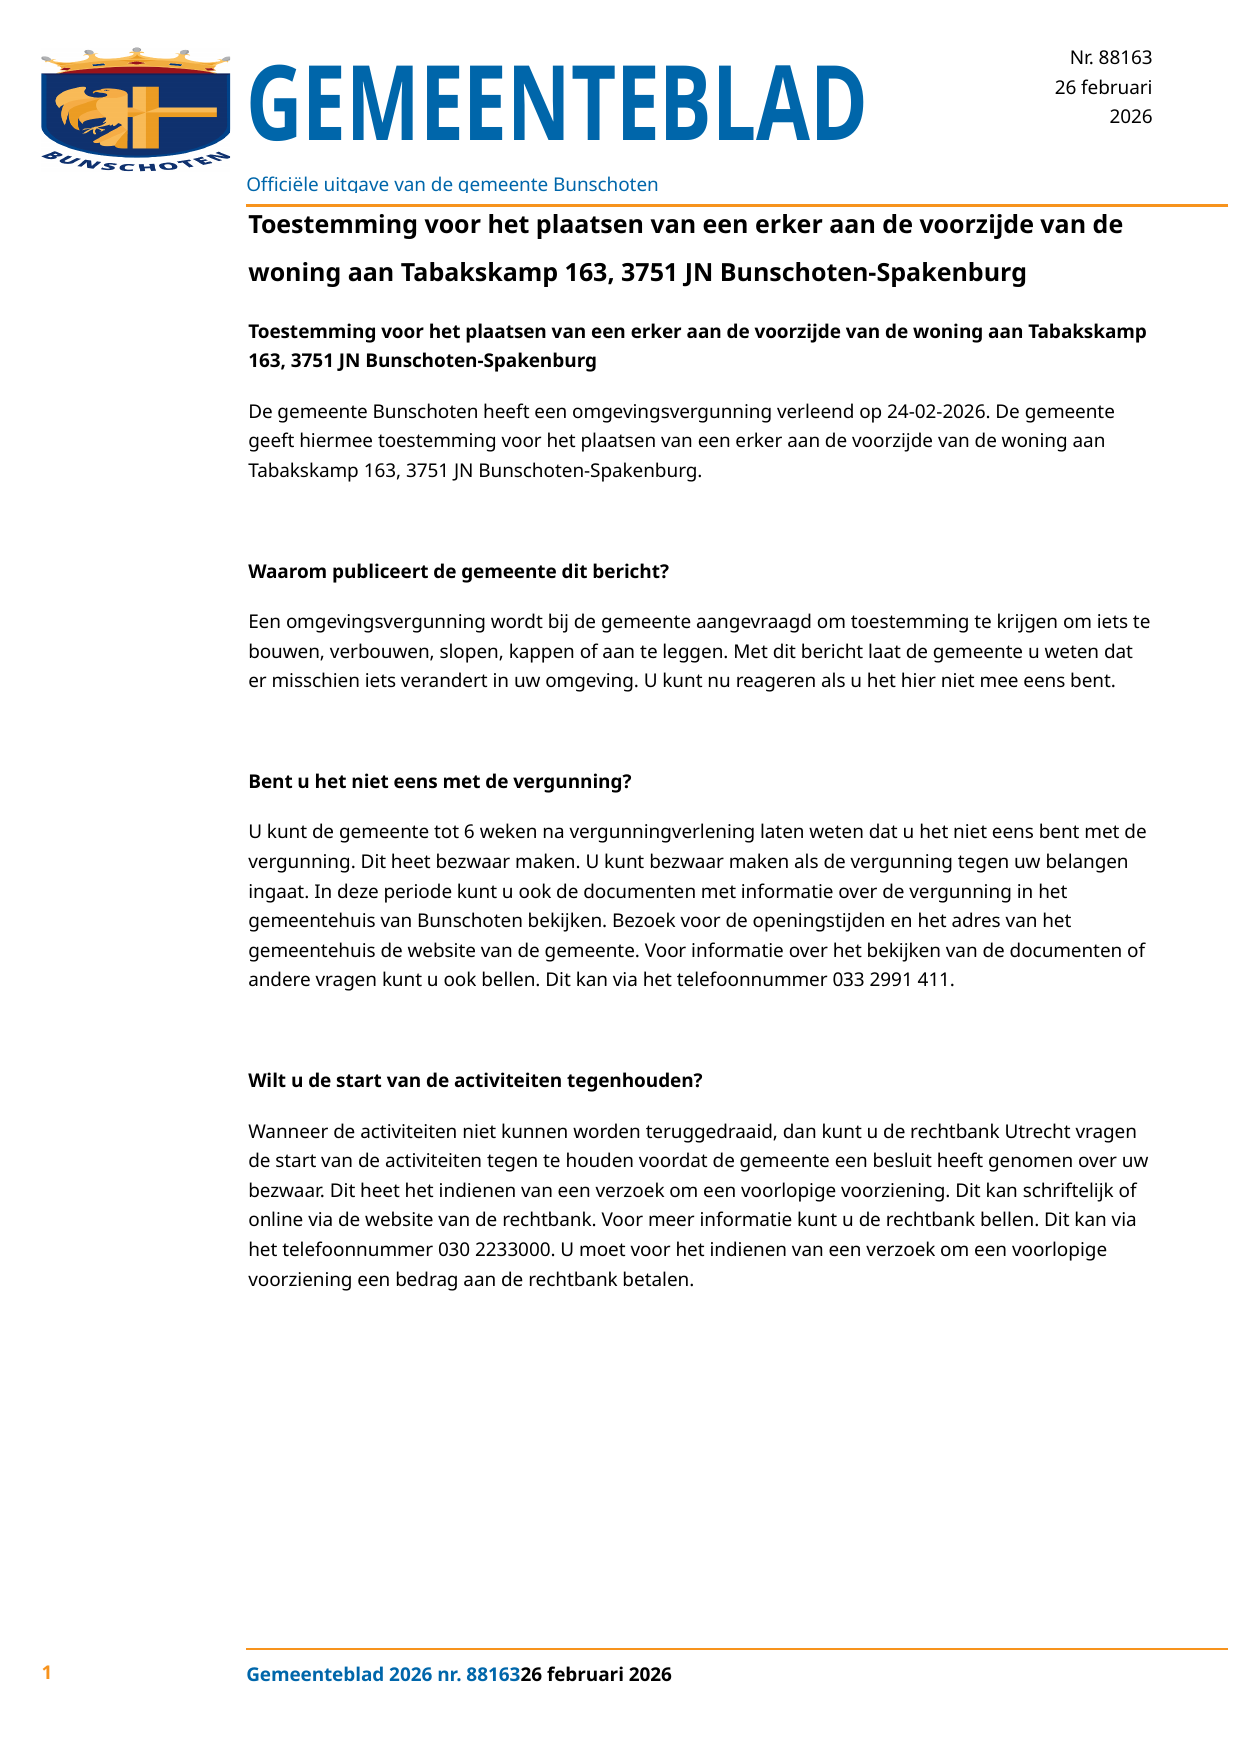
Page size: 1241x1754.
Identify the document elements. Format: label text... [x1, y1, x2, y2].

text Toestemming voor het plaatsen van een erker aan de voorzijde van de woning aan Tabakskamp 163, 3751 JN Bunschoten-Spakenburg [248, 207, 1152, 288]
text Wilt u de start van de activiteiten tegenhouden? [248, 1067, 1152, 1093]
picture [41, 47, 231, 172]
text Bent u het niet eens met de vergunning? [248, 768, 1152, 794]
text De gemeente Bunschoten heeft een omgevingsvergunning verleend op 24-02-2026. De gemeente geeft hiermee toestemming voor het plaatsen van een erker aan de voorzijde van de woning aan Tabakskamp 163, 3751 JN Bunschoten-Spakenburg. [248, 398, 1152, 483]
text Toestemming voor het plaatsen van een erker aan de voorzijde van de woning aan Tabakskamp 163, 3751 JN Bunschoten-Spakenburg [248, 318, 1152, 373]
text U kunt de gemeente tot 6 weken na vergunningverlening laten weten dat u het niet eens bent met de vergunning. Dit heet bezwaar maken. U kunt bezwaar maken als de vergunning tegen uw belangen ingaat. In deze periode kunt u ook de documenten met informatie over de vergunning in het gemeentehuis van Bunschoten bekijken. Bezoek voor de openingstijden en het adres van het gemeentehuis de website van de gemeente. Voor informatie over het bekijken van de documenten of andere vragen kunt u ook bellen. Dit kan via het telefoonnummer 033 2991 411. [248, 819, 1152, 992]
text Wanneer de activiteiten niet kunnen worden teruggedraaid, dan kunt u de rechtbank Utrecht vragen de start van de activiteiten tegen te houden voordat de gemeente een besluit heeft genomen over uw bezwaar. Dit heet het indienen van een verzoek om een voorlopige voorziening. Dit kan schriftelijk of online via de website van de rechtbank. Voor meer informatie kunt u de rechtbank bellen. Dit kan via het telefoonnummer 030 2233000. U moet voor het indienen van een verzoek om een voorlopige voorziening een bedrag aan de rechtbank betalen. [248, 1118, 1152, 1292]
text Waarom publiceert de gemeente dit bericht? [248, 558, 1152, 584]
text Een omgevingsvergunning wordt bij de gemeente aangevraagd om toestemming te krijgen om iets te bouwen, verbouwen, slopen, kappen of aan te leggen. Met dit bericht laat de gemeente u weten dat er misschien iets verandert in uw omgeving. U kunt nu reageren als u het hier niet mee eens bent. [248, 608, 1152, 693]
